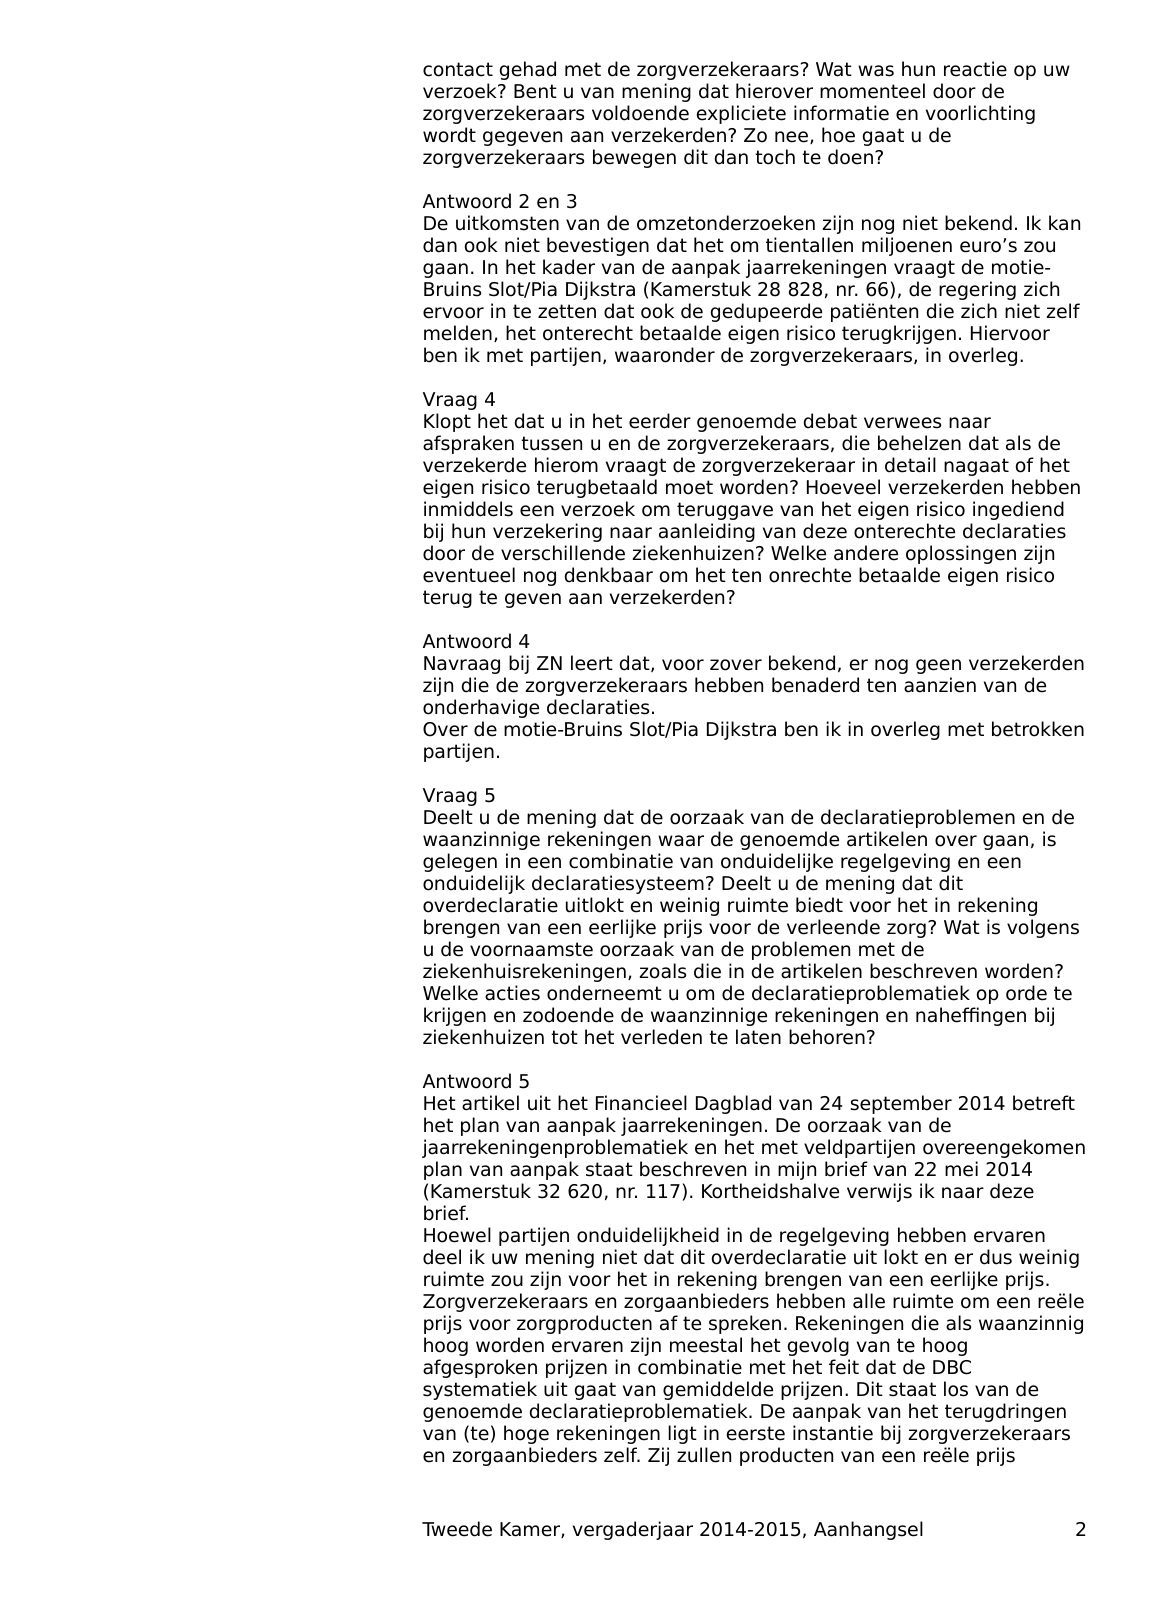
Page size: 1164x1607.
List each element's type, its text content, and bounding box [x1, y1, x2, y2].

text Antwoord 4 [422, 631, 1087, 653]
text Deelt u de mening dat de oorzaak van de declaratieproblemen en de waanzinnige rekeningen waar de genoemde artikelen over gaan, is gelegen in een combinatie van onduidelijke regelgeving en een onduidelijk declaratiesysteem? Deelt u de mening dat dit overdeclaratie uitlokt en weinig ruimte biedt voor het in rekening brengen van een eerlijke prijs voor de verleende zorg? Wat is volgens u de voornaamste oorzaak van de problemen met de ziekenhuisrekeningen, zoals die in de artikelen beschreven worden? Welke acties onderneemt u om de declaratieproblematiek op orde te krijgen en zodoende de waanzinnige rekeningen en naheffingen bij ziekenhuizen tot het verleden te laten behoren? [422, 807, 1087, 1049]
text Antwoord 2 en 3 [422, 191, 1087, 213]
text Hoewel partijen onduidelijkheid in de regelgeving hebben ervaren deel ik uw mening niet dat dit overdeclaratie uit lokt en er dus weinig ruimte zou zijn voor het in rekening brengen van een eerlijke prijs. Zorgverzekeraars en zorgaanbieders hebben alle ruimte om een reële prijs voor zorgproducten af te spreken. Rekeningen die als waanzinnig hoog worden ervaren zijn meestal het gevolg van te hoog afgesproken prijzen in combinatie met het feit dat de DBC systematiek uit gaat van gemiddelde prijzen. Dit staat los van de genoemde declaratieproblematiek. De aanpak van het terugdringen van (te) hoge rekeningen ligt in eerste instantie bij zorgverzekeraars en zorgaanbieders zelf. Zij zullen producten van een reële prijs [422, 1225, 1087, 1467]
text Navraag bij ZN leert dat, voor zover bekend, er nog geen verzekerden zijn die de zorgverzekeraars hebben benaderd ten aanzien van de onderhavige declaraties. [422, 653, 1087, 719]
text Klopt het dat u in het eerder genoemde debat verwees naar afspraken tussen u en de zorgverzekeraars, die behelzen dat als de verzekerde hierom vraagt de zorgverzekeraar in detail nagaat of het eigen risico terugbetaald moet worden? Hoeveel verzekerden hebben inmiddels een verzoek om teruggave van het eigen risico ingediend bij hun verzekering naar aanleiding van deze onterechte declaraties door de verschillende ziekenhuizen? Welke andere oplossingen zijn eventueel nog denkbaar om het ten onrechte betaalde eigen risico terug te geven aan verzekerden? [422, 411, 1087, 609]
text Vraag 5 [422, 785, 1087, 807]
text Vraag 4 [422, 389, 1087, 411]
text De uitkomsten van de omzetonderzoeken zijn nog niet bekend. Ik kan dan ook niet bevestigen dat het om tientallen miljoenen euro’s zou gaan. In het kader van de aanpak jaarrekeningen vraagt de motie-Bruins Slot/Pia Dijkstra (Kamerstuk 28 828, nr. 66), de regering zich ervoor in te zetten dat ook de gedupeerde patiënten die zich niet zelf melden, het onterecht betaalde eigen risico terugkrijgen. Hiervoor ben ik met partijen, waaronder de zorgverzekeraars, in overleg. [422, 213, 1087, 367]
text Antwoord 5 [422, 1071, 1087, 1093]
text Over de motie-Bruins Slot/Pia Dijkstra ben ik in overleg met betrokken partijen. [422, 719, 1087, 763]
text contact gehad met de zorgverzekeraars? Wat was hun reactie op uw verzoek? Bent u van mening dat hierover momenteel door de zorgverzekeraars voldoende expliciete informatie en voorlichting wordt gegeven aan verzekerden? Zo nee, hoe gaat u de zorgverzekeraars bewegen dit dan toch te doen? [422, 59, 1087, 169]
text Het artikel uit het Financieel Dagblad van 24 september 2014 betreft het plan van aanpak jaarrekeningen. De oorzaak van de jaarrekeningenproblematiek en het met veldpartijen overeengekomen plan van aanpak staat beschreven in mijn brief van 22 mei 2014 (Kamerstuk 32 620, nr. 117). Kortheidshalve verwijs ik naar deze brief. [422, 1093, 1087, 1225]
